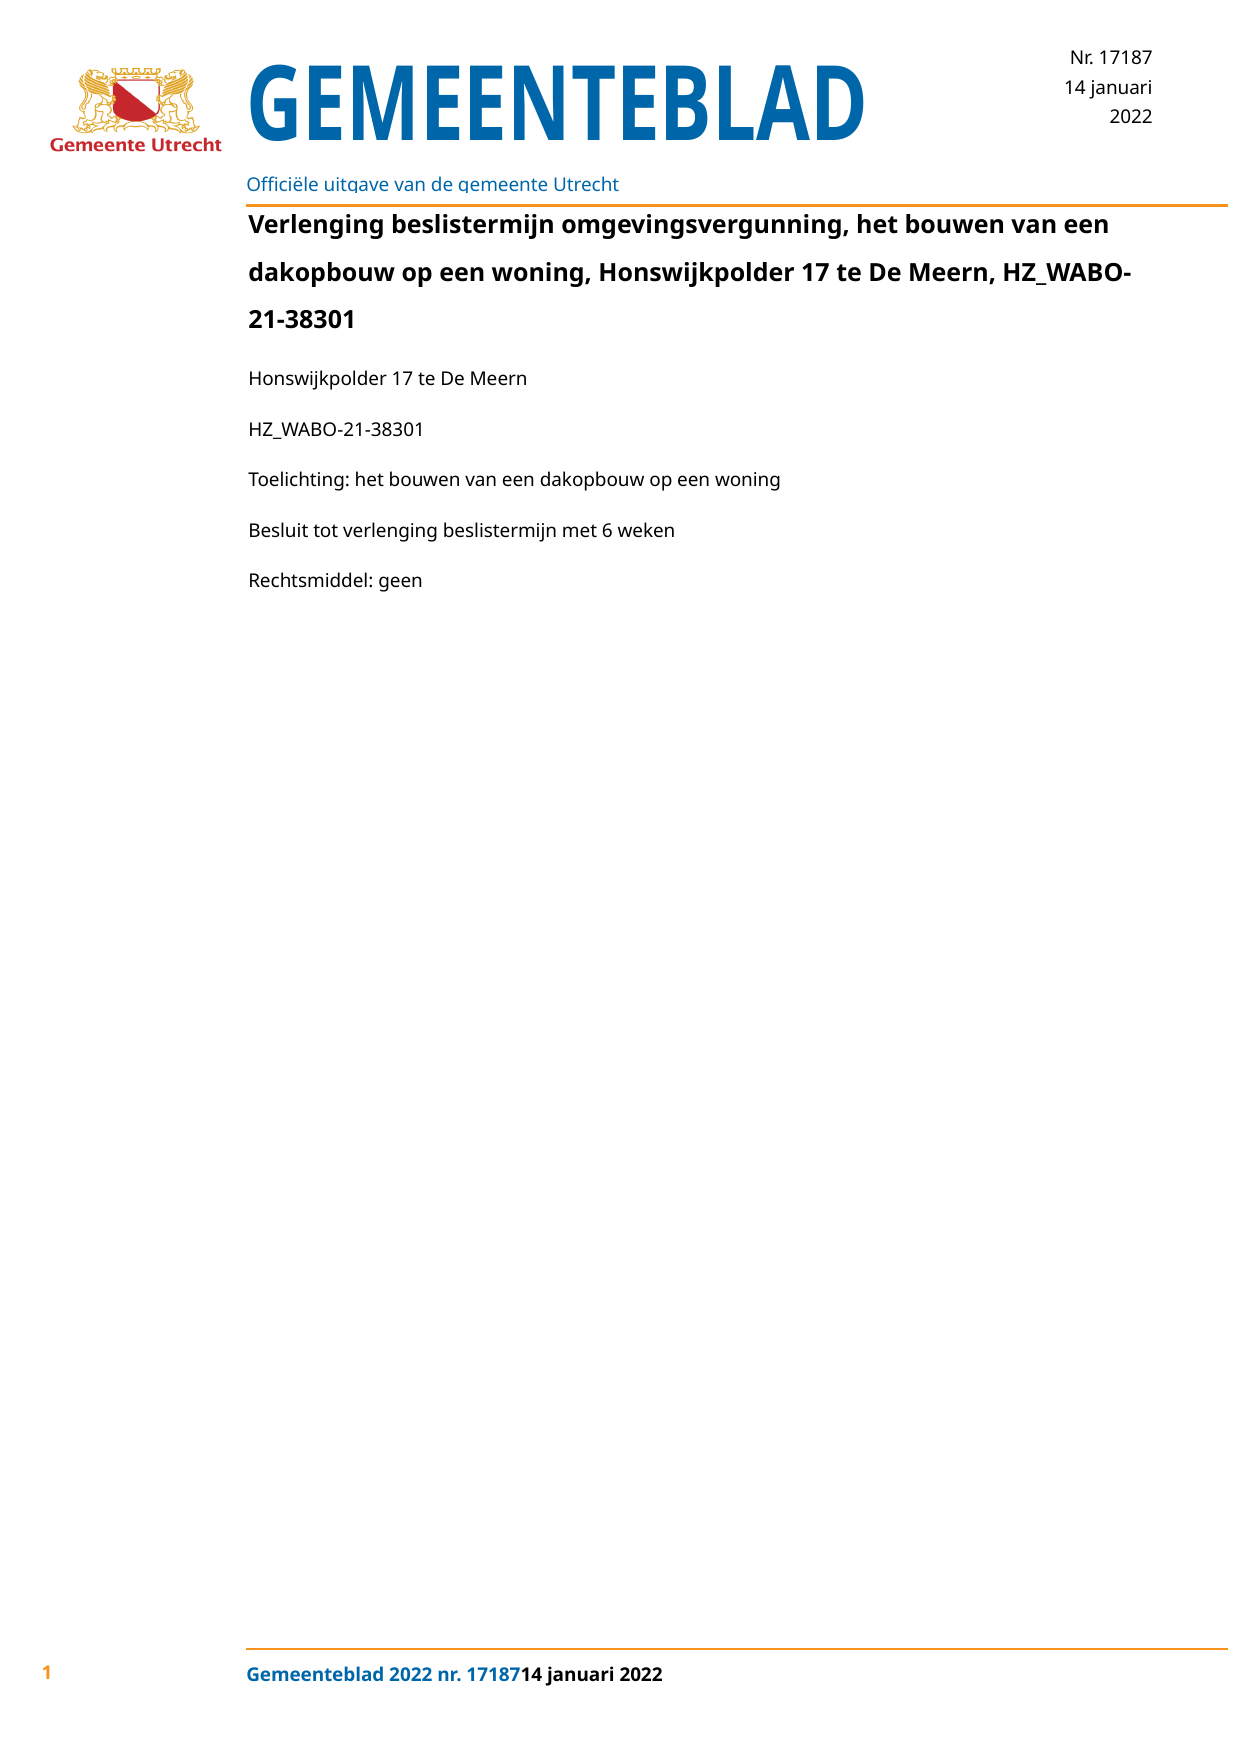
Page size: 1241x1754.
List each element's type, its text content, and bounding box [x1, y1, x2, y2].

text Rechtsmiddel: geen [248, 567, 1152, 593]
text Verlenging beslistermijn omgevingsvergunning, het bouwen van een dakopbouw op een woning, Honswijkpolder 17 te De Meern, HZ_WABO-21-38301 [248, 207, 1152, 336]
text HZ_WABO-21-38301 [248, 416, 1152, 442]
text Toelichting: het bouwen van een dakopbouw op een woning [248, 466, 1152, 492]
text Besluit tot verlenging beslistermijn met 6 weken [248, 517, 1152, 542]
text Honswijkpolder 17 te De Meern [248, 366, 1152, 391]
picture [41, 47, 231, 172]
